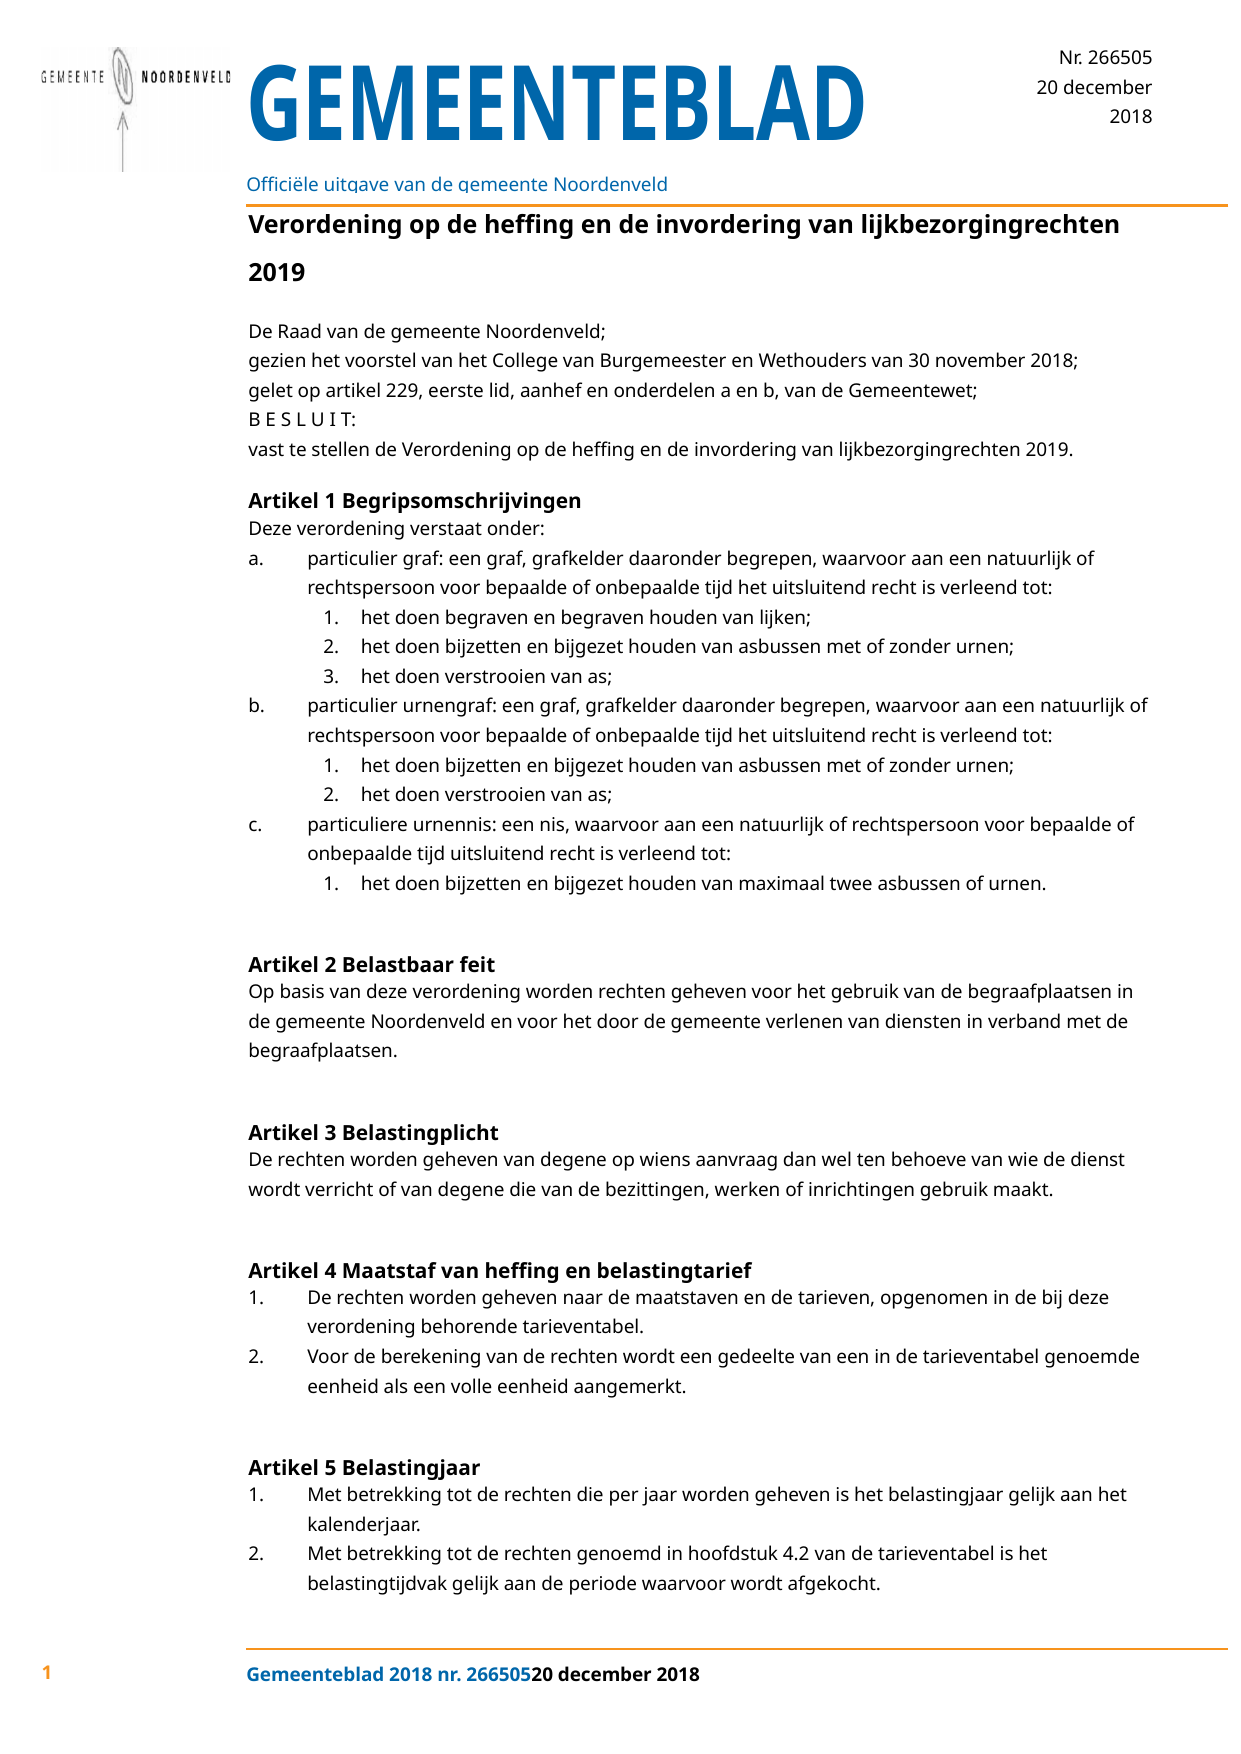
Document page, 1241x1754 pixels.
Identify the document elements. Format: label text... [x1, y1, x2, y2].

list het doen verstrooien van as; [323, 663, 1152, 689]
list het doen bijzetten en bijgezet houden van asbussen met of zonder urnen; [323, 633, 1152, 659]
text De Raad van de gemeente Noordenveld; [248, 318, 1152, 344]
picture [41, 47, 231, 172]
list particulier graf: een graf, grafkelder daaronder begrepen, waarvoor aan een natuurlijk of rechtspersoon voor bepaalde of onbepaalde tijd het uitsluitend recht is verleend tot: [248, 545, 1152, 600]
text Artikel 2 Belastbaar feit [248, 950, 1152, 978]
list Met betrekking tot de rechten die per jaar worden geheven is het belastingjaar gelijk aan het kalenderjaar. [248, 1481, 1152, 1537]
text Artikel 4 Maatstaf van heffing en belastingtarief [248, 1256, 1152, 1284]
list Met betrekking tot de rechten genoemd in hoofdstuk 4.2 van de tarieventabel is het belastingtijdvak gelijk aan de periode waarvoor wordt afgekocht. [248, 1541, 1152, 1596]
text Artikel 5 Belastingjaar [248, 1453, 1152, 1481]
text gelet op artikel 229, eerste lid, aanhef en onderdelen a en b, van de Gemeentewet; [248, 377, 1152, 403]
text gezien het voorstel van het College van Burgemeester en Wethouders van 30 november 2018; [248, 347, 1152, 373]
text Deze verordening verstaat onder: [248, 515, 1152, 541]
text Op basis van deze verordening worden rechten geheven voor het gebruik van de begraafplaatsen in de gemeente Noordenveld en voor het door de gemeente verlenen van diensten in verband met de begraafplaatsen. [248, 978, 1152, 1063]
list het doen verstrooien van as; [323, 781, 1152, 807]
text vast te stellen de Verordening op de heffing en de invordering van lijkbezorgingrechten 2019. [248, 436, 1152, 462]
list het doen bijzetten en bijgezet houden van maximaal twee asbussen of urnen. [323, 870, 1152, 896]
list Voor de berekening van de rechten wordt een gedeelte van een in de tarieventabel genoemde eenheid als een volle eenheid aangemerkt. [248, 1343, 1152, 1399]
text Artikel 1 Begripsomschrijvingen [248, 487, 1152, 515]
text Artikel 3 Belastingplicht [248, 1118, 1152, 1146]
text Verordening op de heffing en de invordering van lijkbezorgingrechten 2019 [248, 207, 1152, 288]
list het doen bijzetten en bijgezet houden van asbussen met of zonder urnen; [323, 752, 1152, 777]
list particulier urnengraf: een graf, grafkelder daaronder begrepen, waarvoor aan een natuurlijk of rechtspersoon voor bepaalde of onbepaalde tijd het uitsluitend recht is verleend tot: [248, 693, 1152, 748]
list het doen begraven en begraven houden van lijken; [323, 604, 1152, 629]
list particuliere urnennis: een nis, waarvoor aan een natuurlijk of rechtspersoon voor bepaalde of onbepaalde tijd uitsluitend recht is verleend tot: [248, 811, 1152, 866]
text B E S L U I T: [248, 407, 1152, 432]
list De rechten worden geheven naar de maatstaven en de tarieven, opgenomen in de bij deze verordening behorende tarieventabel. [248, 1284, 1152, 1339]
text De rechten worden geheven van degene op wiens aanvraag dan wel ten behoeve van wie de dienst wordt verricht of van degene die van de bezittingen, werken of inrichtingen gebruik maakt. [248, 1146, 1152, 1201]
